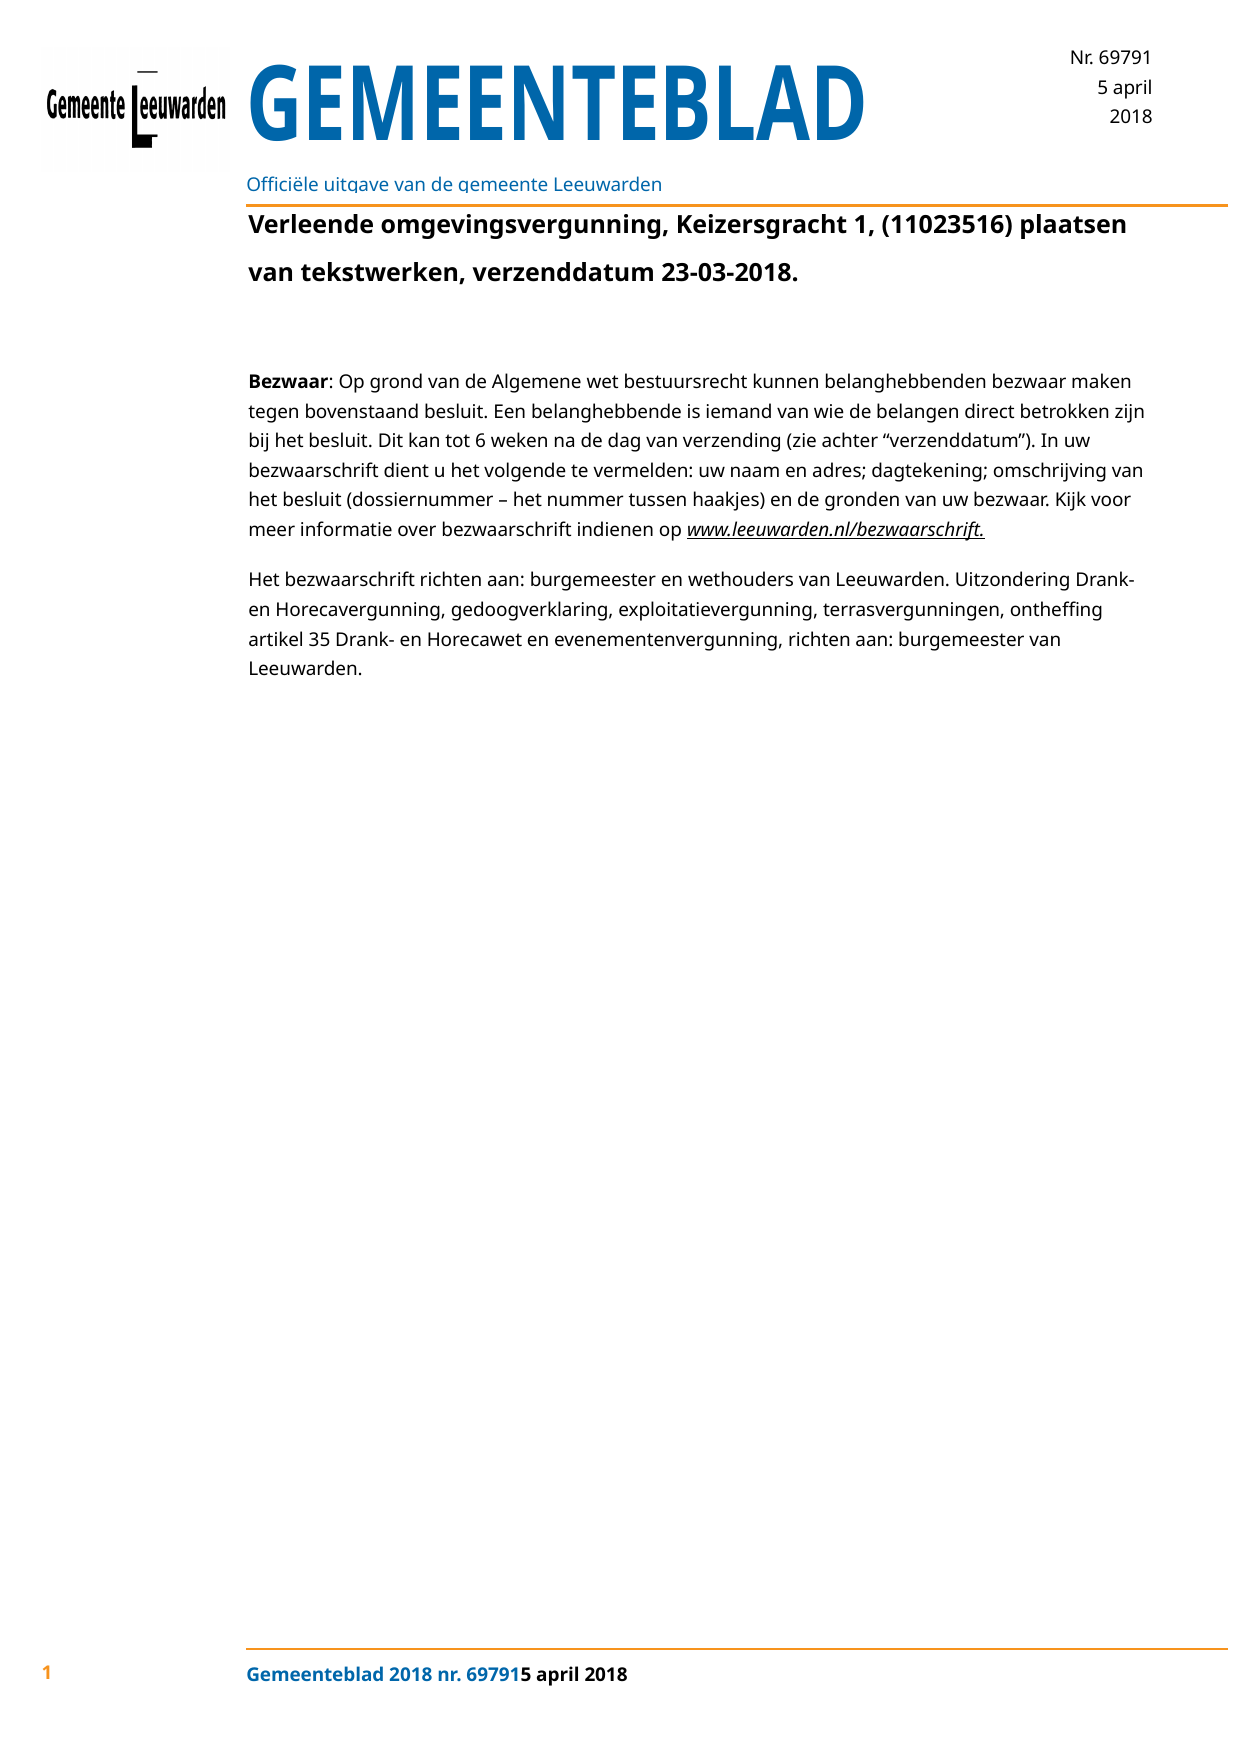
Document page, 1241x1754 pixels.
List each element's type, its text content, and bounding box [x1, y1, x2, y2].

text Verleende omgevingsvergunning, Keizersgracht 1, (11023516) plaatsen van tekstwerken, verzenddatum 23-03-2018. [248, 207, 1152, 288]
text Het bezwaarschrift richten aan: burgemeester en wethouders van Leeuwarden. Uitzondering Drank- en Horecavergunning, gedoogverklaring, exploitatievergunning, terrasvergunningen, ontheffing artikel 35 Drank- en Horecawet en evenementenvergunning, richten aan: burgemeester van Leeuwarden. [248, 567, 1152, 681]
text Bezwaar: Op grond van de Algemene wet bestuursrecht kunnen belanghebbenden bezwaar maken tegen bovenstaand besluit. Een belanghebbende is iemand van wie de belangen direct betrokken zijn bij het besluit. Dit kan tot 6 weken na de dag van verzending (zie achter “verzenddatum”). In uw bezwaarschrift dient u het volgende te vermelden: uw naam en adres; dagtekening; omschrijving van het besluit (dossiernummer – het nummer tussen haakjes) en de gronden van uw bezwaar. Kijk voor meer informatie over bezwaarschrift indienen op www.leeuwarden.nl/bezwaarschrift. [248, 368, 1152, 542]
picture [41, 47, 231, 172]
